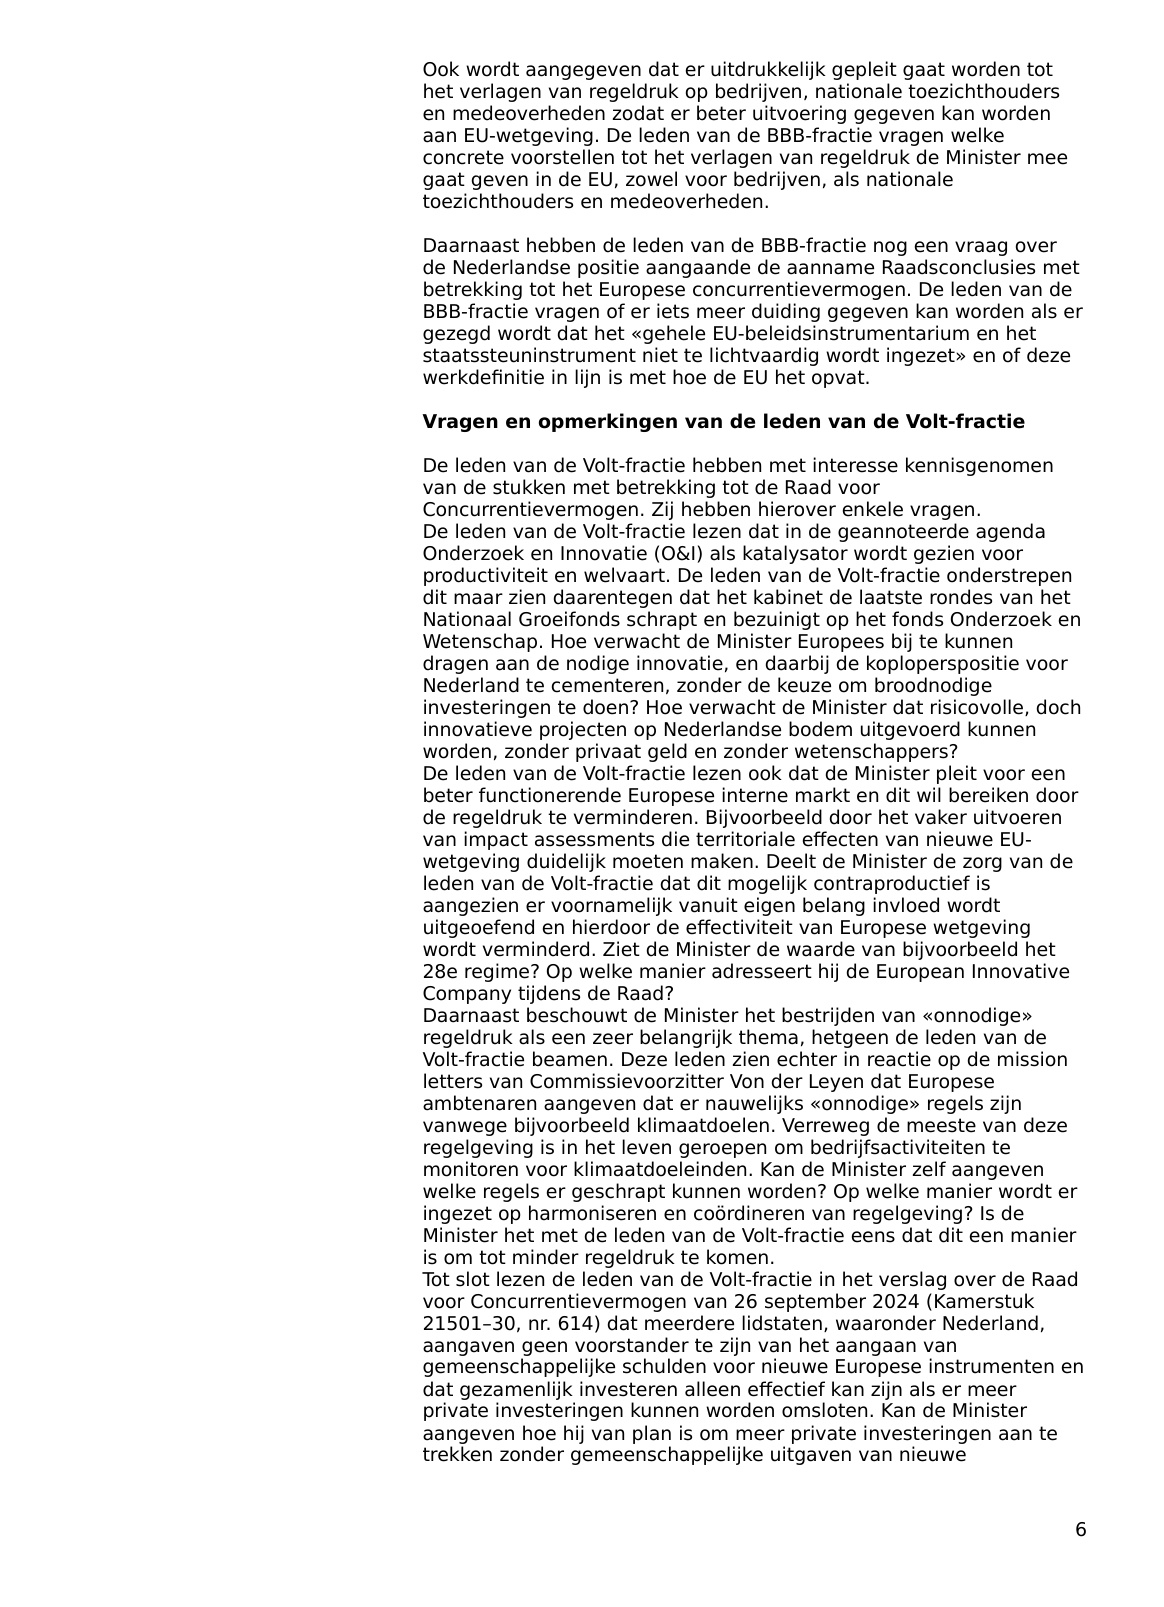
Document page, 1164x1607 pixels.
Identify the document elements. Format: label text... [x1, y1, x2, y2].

text Daarnaast hebben de leden van de BBB-fractie nog een vraag over de Nederlandse positie aangaande de aanname Raadsconclusies met betrekking tot het Europese concurrentievermogen. De leden van de BBB-fractie vragen of er iets meer duiding gegeven kan worden als er gezegd wordt dat het «gehele EU-beleidsinstrumentarium en het staatssteuninstrument niet te lichtvaardig wordt ingezet» en of deze werkdefinitie in lijn is met hoe de EU het opvat. [422, 235, 1087, 389]
text De leden van de Volt-fractie lezen dat in de geannoteerde agenda Onderzoek en Innovatie (O&I) als katalysator wordt gezien voor productiviteit en welvaart. De leden van de Volt-fractie onderstrepen dit maar zien daarentegen dat het kabinet de laatste rondes van het Nationaal Groeifonds schrapt en bezuinigt op het fonds Onderzoek en Wetenschap. Hoe verwacht de Minister Europees bij te kunnen dragen aan de nodige innovatie, en daarbij de koploperspositie voor Nederland te cementeren, zonder de keuze om broodnodige investeringen te doen? Hoe verwacht de Minister dat risicovolle, doch innovatieve projecten op Nederlandse bodem uitgevoerd kunnen worden, zonder privaat geld en zonder wetenschappers? [422, 521, 1087, 763]
text Tot slot lezen de leden van de Volt-fractie in het verslag over de Raad voor Concurrentievermogen van 26 september 2024 (Kamerstuk 21501–30, nr. 614) dat meerdere lidstaten, waaronder Nederland, aangaven geen voorstander te zijn van het aangaan van gemeenschappelijke schulden voor nieuwe Europese instrumenten en dat gezamenlijk investeren alleen effectief kan zijn als er meer private investeringen kunnen worden omsloten. Kan de Minister aangeven hoe hij van plan is om meer private investeringen aan te trekken zonder gemeenschappelijke uitgaven van nieuwe [422, 1268, 1087, 1466]
text Ook wordt aangegeven dat er uitdrukkelijk gepleit gaat worden tot het verlagen van regeldruk op bedrijven, nationale toezichthouders en medeoverheden zodat er beter uitvoering gegeven kan worden aan EU-wetgeving. De leden van de BBB-fractie vragen welke concrete voorstellen tot het verlagen van regeldruk de Minister mee gaat geven in de EU, zowel voor bedrijven, als nationale toezichthouders en medeoverheden. [422, 59, 1087, 213]
text De leden van de Volt-fractie lezen ook dat de Minister pleit voor een beter functionerende Europese interne markt en dit wil bereiken door de regeldruk te verminderen. Bijvoorbeeld door het vaker uitvoeren van impact assessments die territoriale effecten van nieuwe EU-wetgeving duidelijk moeten maken. Deelt de Minister de zorg van de leden van de Volt-fractie dat dit mogelijk contraproductief is aangezien er voornamelijk vanuit eigen belang invloed wordt uitgeoefend en hierdoor de effectiviteit van Europese wetgeving wordt verminderd. Ziet de Minister de waarde van bijvoorbeeld het 28e regime? Op welke manier adresseert hij de European Innovative Company tijdens de Raad? [422, 763, 1087, 1005]
text Daarnaast beschouwt de Minister het bestrijden van «onnodige» regeldruk als een zeer belangrijk thema, hetgeen de leden van de Volt-fractie beamen. Deze leden zien echter in reactie op de mission letters van Commissievoorzitter Von der Leyen dat Europese ambtenaren aangeven dat er nauwelijks «onnodige» regels zijn vanwege bijvoorbeeld klimaatdoelen. Verreweg de meeste van deze regelgeving is in het leven geroepen om bedrijfsactiviteiten te monitoren voor klimaatdoeleinden. Kan de Minister zelf aangeven welke regels er geschrapt kunnen worden? Op welke manier wordt er ingezet op harmoniseren en coördineren van regelgeving? Is de Minister het met de leden van de Volt-fractie eens dat dit een manier is om tot minder regeldruk te komen. [422, 1005, 1087, 1268]
subtitle Vragen en opmerkingen van de leden van de Volt-fractie [422, 411, 1087, 433]
text De leden van de Volt-fractie hebben met interesse kennisgenomen van de stukken met betrekking tot de Raad voor Concurrentievermogen. Zij hebben hierover enkele vragen. [422, 455, 1087, 521]
